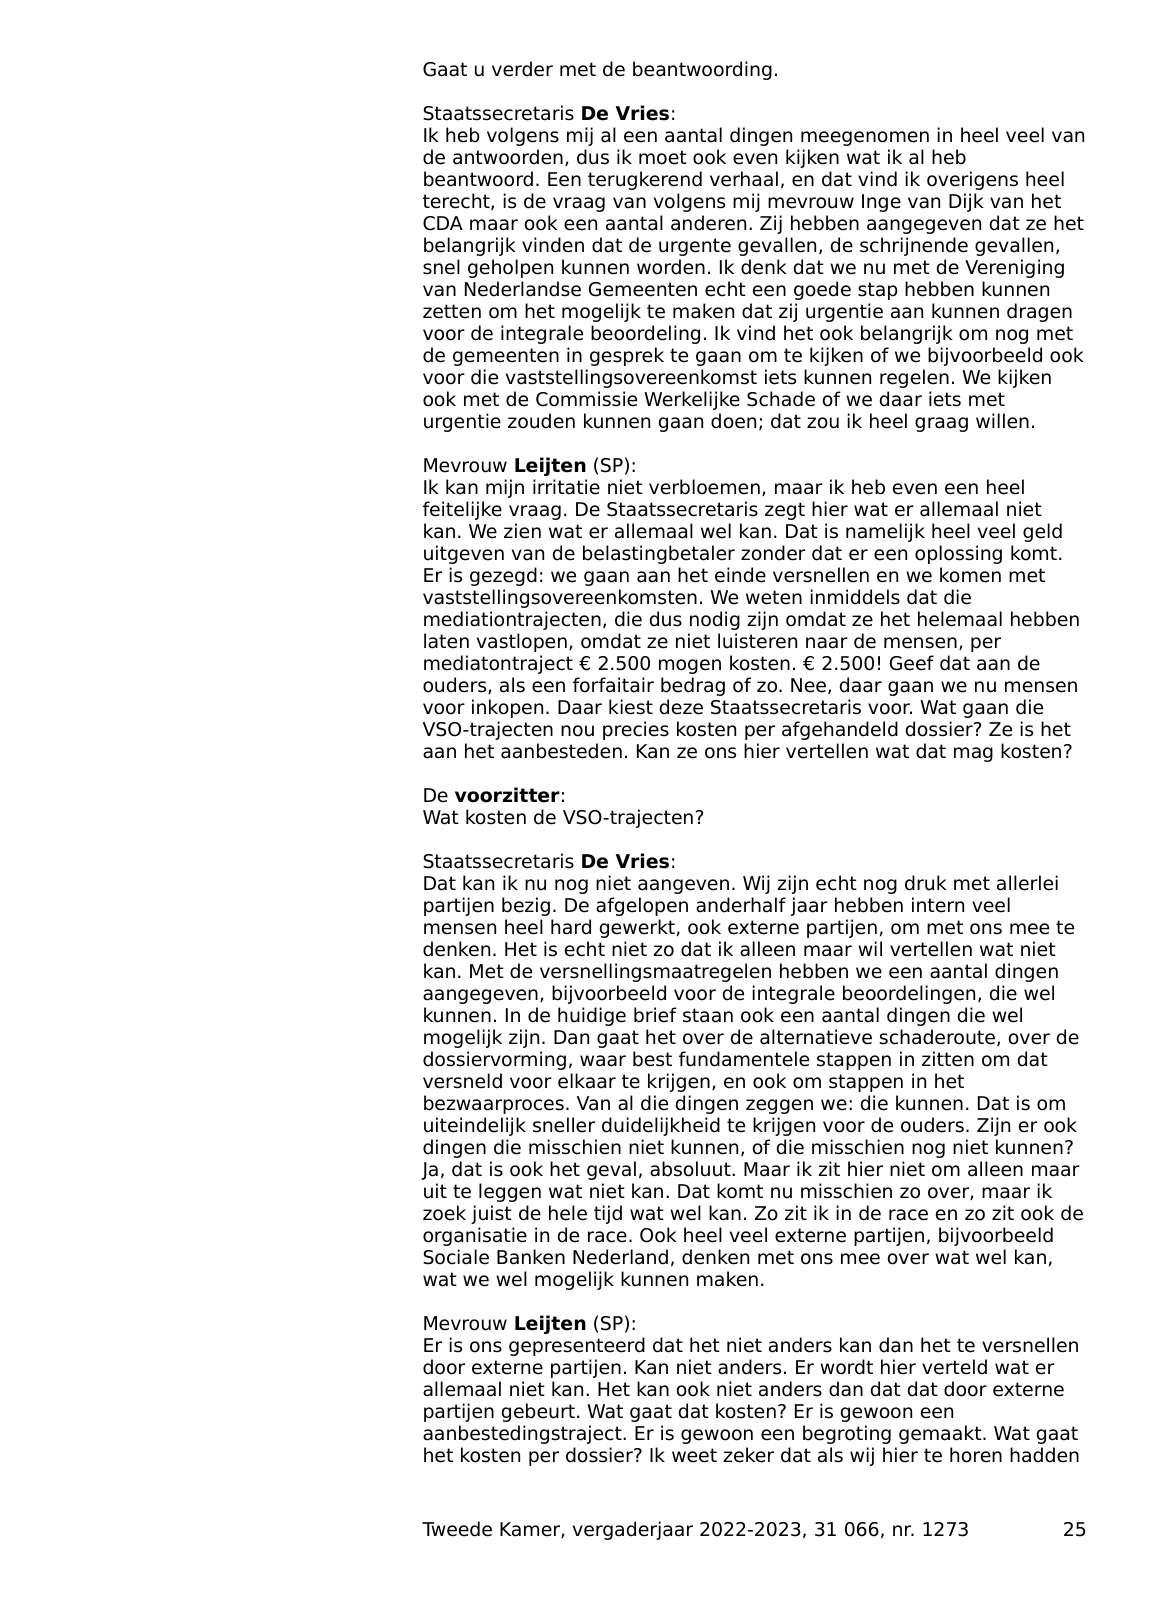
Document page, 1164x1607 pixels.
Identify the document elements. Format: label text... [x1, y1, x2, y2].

text Er is ons gepresenteerd dat het niet anders kan dan het te versnellen door externe partijen. Kan niet anders. Er wordt hier verteld wat er allemaal niet kan. Het kan ook niet anders dan dat dat door externe partijen gebeurt. Wat gaat dat kosten? Er is gewoon een aanbestedingstraject. Er is gewoon een begroting gemaakt. Wat gaat het kosten per dossier? Ik weet zeker dat als wij hier te horen hadden [422, 1335, 1087, 1467]
text Mevrouw Leijten (SP): [422, 1313, 1087, 1335]
text Dat kan ik nu nog niet aangeven. Wij zijn echt nog druk met allerlei partijen bezig. De afgelopen anderhalf jaar hebben intern veel mensen heel hard gewerkt, ook externe partijen, om met ons mee te denken. Het is echt niet zo dat ik alleen maar wil vertellen wat niet kan. Met de versnellingsmaatregelen hebben we een aantal dingen aangegeven, bijvoorbeeld voor de integrale beoordelingen, die wel kunnen. In de huidige brief staan ook een aantal dingen die wel mogelijk zijn. Dan gaat het over de alternatieve schaderoute, over de dossiervorming, waar best fundamentele stappen in zitten om dat versneld voor elkaar te krijgen, en ook om stappen in het bezwaarproces. Van al die dingen zeggen we: die kunnen. Dat is om uiteindelijk sneller duidelijkheid te krijgen voor de ouders. Zijn er ook dingen die misschien niet kunnen, of die misschien nog niet kunnen? Ja, dat is ook het geval, absoluut. Maar ik zit hier niet om alleen maar uit te leggen wat niet kan. Dat komt nu misschien zo over, maar ik zoek juist de hele tijd wat wel kan. Zo zit ik in de race en zo zit ook de organisatie in de race. Ook heel veel externe partijen, bijvoorbeeld Sociale Banken Nederland, denken met ons mee over wat wel kan, wat we wel mogelijk kunnen maken. [422, 873, 1087, 1291]
text Ik heb volgens mij al een aantal dingen meegenomen in heel veel van de antwoorden, dus ik moet ook even kijken wat ik al heb beantwoord. Een terugkerend verhaal, en dat vind ik overigens heel terecht, is de vraag van volgens mij mevrouw Inge van Dijk van het CDA maar ook een aantal anderen. Zij hebben aangegeven dat ze het belangrijk vinden dat de urgente gevallen, de schrijnende gevallen, snel geholpen kunnen worden. Ik denk dat we nu met de Vereniging van Nederlandse Gemeenten echt een goede stap hebben kunnen zetten om het mogelijk te maken dat zij urgentie aan kunnen dragen voor de integrale beoordeling. Ik vind het ook belangrijk om nog met de gemeenten in gesprek te gaan om te kijken of we bijvoorbeeld ook voor die vaststellingsovereenkomst iets kunnen regelen. We kijken ook met de Commissie Werkelijke Schade of we daar iets met urgentie zouden kunnen gaan doen; dat zou ik heel graag willen. [422, 125, 1087, 433]
text Mevrouw Leijten (SP): [422, 455, 1087, 477]
text Wat kosten de VSO-trajecten? [422, 807, 1087, 829]
text Gaat u verder met de beantwoording. [422, 59, 1087, 81]
text Staatssecretaris De Vries: [422, 851, 1087, 873]
text Ik kan mijn irritatie niet verbloemen, maar ik heb even een heel feitelijke vraag. De Staatssecretaris zegt hier wat er allemaal niet kan. We zien wat er allemaal wel kan. Dat is namelijk heel veel geld uitgeven van de belastingbetaler zonder dat er een oplossing komt. Er is gezegd: we gaan aan het einde versnellen en we komen met vaststellingsovereenkomsten. We weten inmiddels dat die mediationtrajecten, die dus nodig zijn omdat ze het helemaal hebben laten vastlopen, omdat ze niet luisteren naar de mensen, per mediatontraject € 2.500 mogen kosten. € 2.500! Geef dat aan de ouders, als een forfaitair bedrag of zo. Nee, daar gaan we nu mensen voor inkopen. Daar kiest deze Staatssecretaris voor. Wat gaan die VSO-trajecten nou precies kosten per afgehandeld dossier? Ze is het aan het aanbesteden. Kan ze ons hier vertellen wat dat mag kosten? [422, 477, 1087, 763]
text De voorzitter: [422, 785, 1087, 807]
text Staatssecretaris De Vries: [422, 103, 1087, 125]
